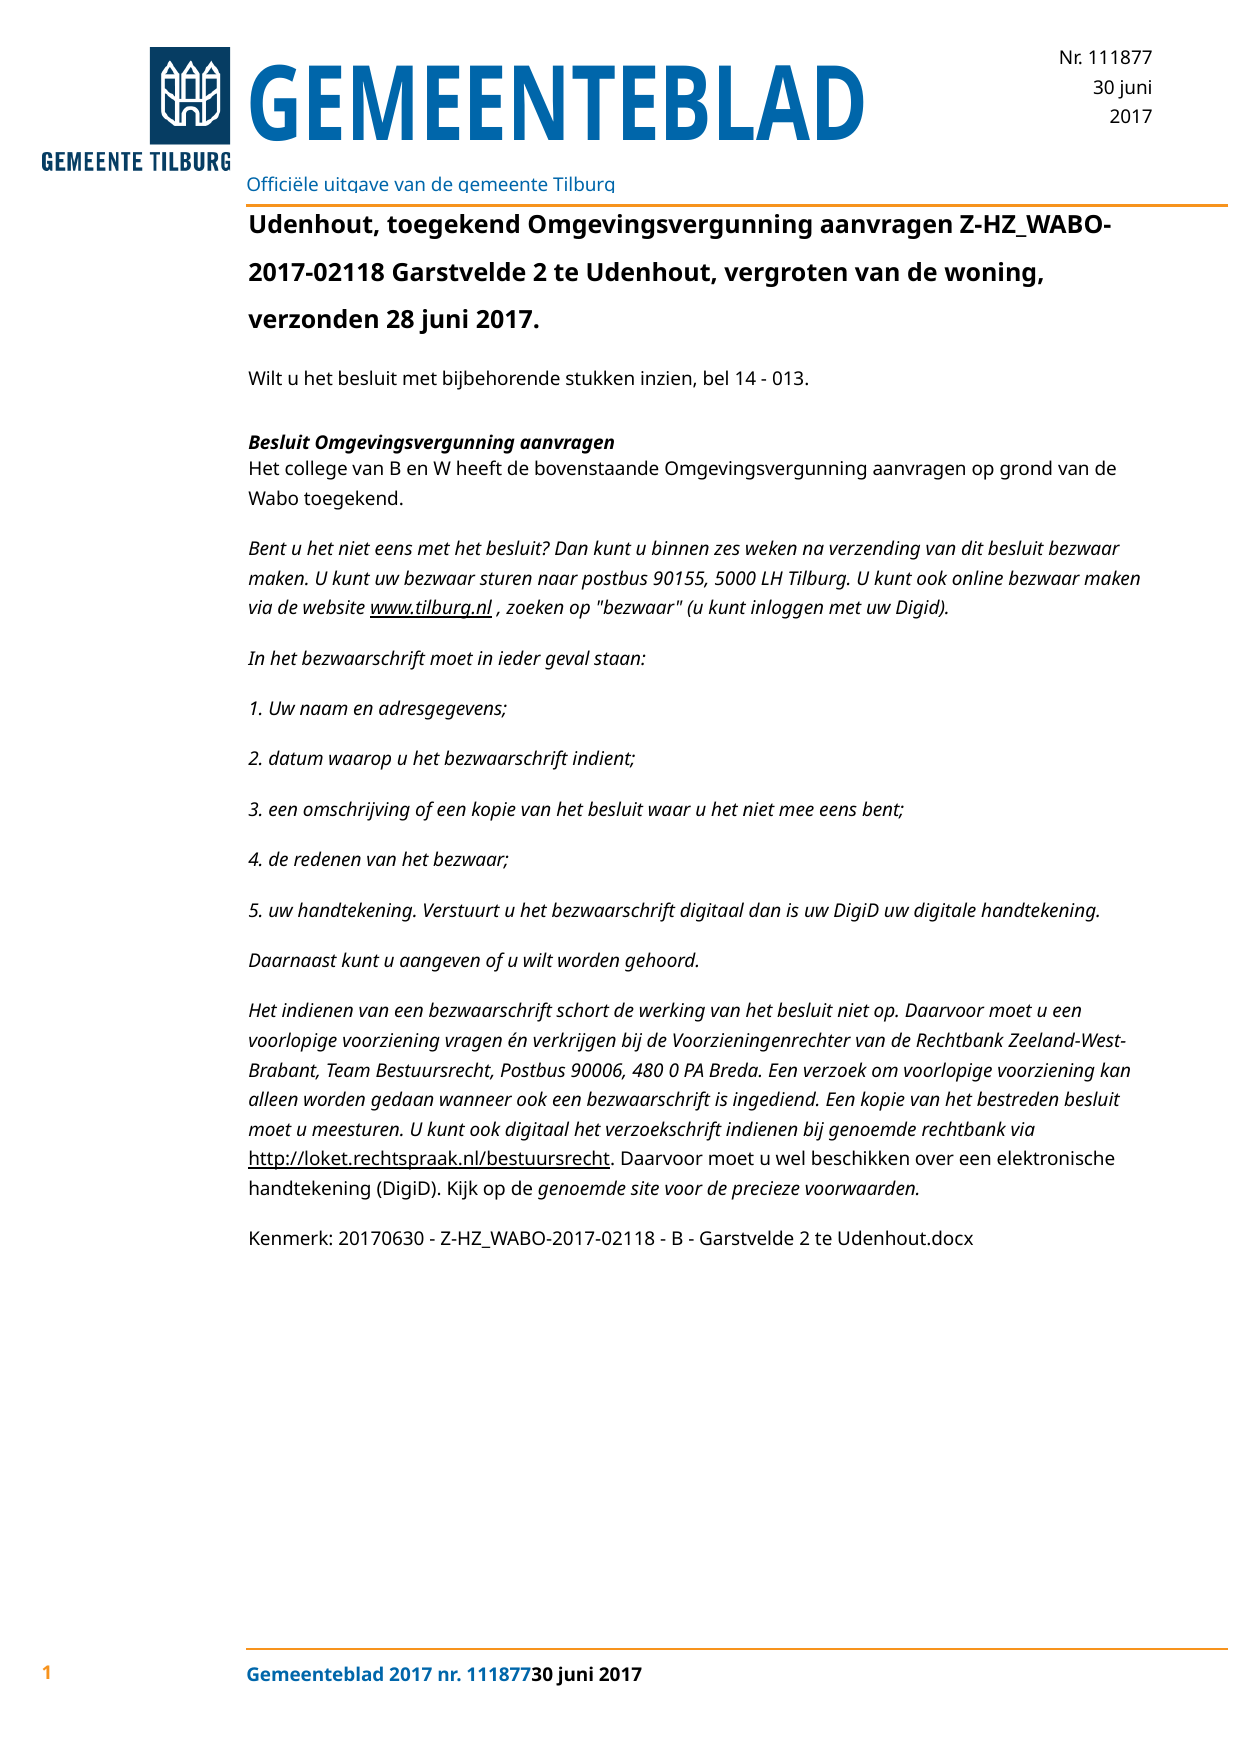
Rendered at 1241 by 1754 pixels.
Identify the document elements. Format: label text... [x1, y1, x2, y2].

text Kenmerk: 20170630 - Z-HZ_WABO-2017-02118 - B - Garstvelde 2 te Udenhout.docx [248, 1226, 1152, 1251]
text 5. uw handtekening. Verstuurt u het bezwaarschrift digitaal dan is uw DigiD uw digitale handtekening. [248, 897, 1152, 923]
text Het college van B en W heeft de bovenstaande Omgevingsvergunning aanvragen op grond van de Wabo toegekend. [248, 455, 1152, 511]
text Wilt u het besluit met bijbehorende stukken inzien, bel 14 - 013. [248, 366, 1152, 391]
text 1. Uw naam en adresgegevens; [248, 695, 1152, 721]
text Daarnaast kunt u aangeven of u wilt worden gehoord. [248, 947, 1152, 973]
text Het indienen van een bezwaarschrift schort de werking van het besluit niet op. Daarvoor moet u een voorlopige voorziening vragen én verkrijgen bij de Voorzieningenrechter van de Rechtbank Zeeland-West-Brabant, Team Bestuursrecht, Postbus 90006, 480 0 PA Breda. Een verzoek om voorlopige voorziening kan alleen worden gedaan wanneer ook een bezwaarschrift is ingediend. Een kopie van het bestreden besluit moet u meesturen. U kunt ook digitaal het verzoekschrift indienen bij genoemde rechtbank via http://loket.rechtspraak.nl/bestuursrecht. Daarvoor moet u wel beschikken over een elektronische handtekening (DigiD). Kijk op de genoemde site voor de precieze voorwaarden. [248, 998, 1152, 1201]
text 3. een omschrijving of een kopie van het besluit waar u het niet mee eens bent; [248, 796, 1152, 822]
text Bent u het niet eens met het besluit? Dan kunt u binnen zes weken na verzending van dit besluit bezwaar maken. U kunt uw bezwaar sturen naar postbus 90155, 5000 LH Tilburg. U kunt ook online bezwaar maken via de website www.tilburg.nl , zoeken op "bezwaar" (u kunt inloggen met uw Digid). [248, 535, 1152, 620]
text 4. de redenen van het bezwaar; [248, 846, 1152, 872]
text 2. datum waarop u het bezwaarschrift indient; [248, 746, 1152, 771]
picture [41, 47, 231, 172]
text Udenhout, toegekend Omgevingsvergunning aanvragen Z-HZ_WABO-2017-02118 Garstvelde 2 te Udenhout, vergroten van de woning, verzonden 28 juni 2017. [248, 207, 1152, 336]
text Besluit Omgevingsvergunning aanvragen [248, 429, 1152, 455]
text In het bezwaarschrift moet in ieder geval staan: [248, 645, 1152, 671]
